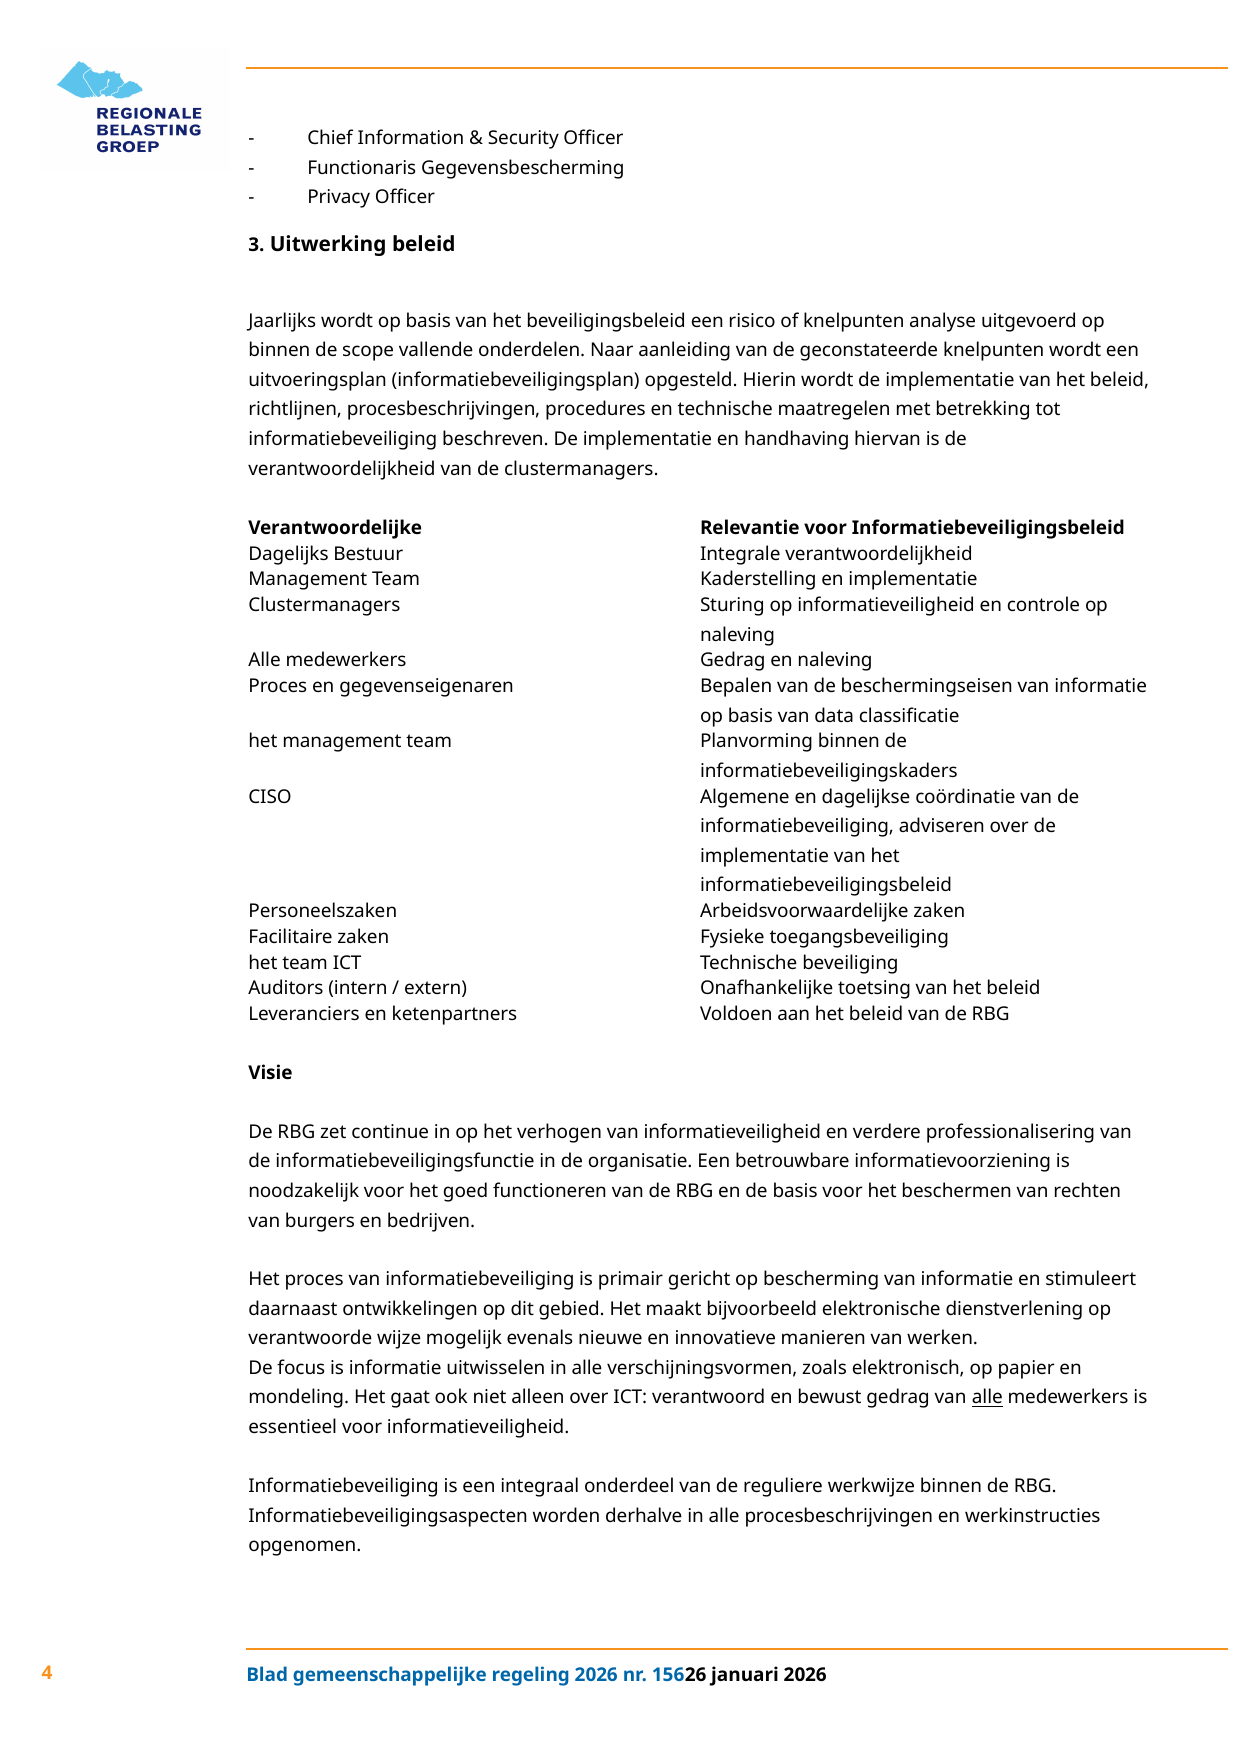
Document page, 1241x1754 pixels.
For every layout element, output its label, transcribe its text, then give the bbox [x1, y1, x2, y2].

table_cell het management team [248, 728, 700, 783]
table_header De RBG zet continue in op het verhogen van informatieveiligheid en verdere professionalisering van de informatiebeveiligingsfunctie in de organisatie. Een betrouwbare informatievoorziening is noodzakelijk voor het goed functioneren van de RBG en de basis voor het beschermen van rechten van burgers en bedrijven. [248, 1118, 1152, 1233]
table_cell het team ICT [248, 949, 700, 974]
text Jaarlijks wordt op basis van het beveiligingsbeleid een risico of knelpunten analyse uitgevoerd op binnen de scope vallende onderdelen. Naar aanleiding van de geconstateerde knelpunten wordt een uitvoeringsplan (informatiebeveiligingsplan) opgesteld. Hierin wordt de implementatie van het beleid, richtlijnen, procesbeschrijvingen, procedures en technische maatregelen met betrekking tot informatiebeveiliging beschreven. De implementatie en handhaving hiervan is de verantwoordelijkheid van de clustermanagers. [248, 307, 1152, 481]
text Informatiebeveiliging is een integraal onderdeel van de reguliere werkwijze binnen de RBG. Informatiebeveiligingsaspecten worden derhalve in alle procesbeschrijvingen en werkinstructies opgenomen. [248, 1472, 1152, 1557]
table_cell Integrale verantwoordelijkheid [700, 540, 1152, 566]
table_cell CISO [248, 783, 700, 897]
table_cell Kaderstelling en implementatie [700, 566, 1152, 591]
list Privacy Officer [248, 183, 1152, 209]
picture [41, 47, 231, 172]
table_cell Gedrag en naleving [700, 647, 1152, 672]
list Functionaris Gegevensbescherming [248, 154, 1152, 180]
table_cell Arbeidsvoorwaardelijke zaken [700, 898, 1152, 923]
table_cell Alle medewerkers [248, 647, 700, 672]
table_cell Management Team [248, 566, 700, 591]
list Chief Information & Security Officer [248, 124, 1152, 150]
table_cell Sturing op informatieveiligheid en controle op naleving [700, 591, 1152, 647]
table_cell Algemene en dagelijkse coördinatie van de informatiebeveiliging, adviseren over de implementatie van het informatiebeveiligingsbeleid [700, 783, 1152, 897]
text Het proces van informatiebeveiliging is primair gericht op bescherming van informatie en stimuleert daarnaast ontwikkelingen op dit gebied. Het maakt bijvoorbeeld elektronische dienstverlening op verantwoorde wijze mogelijk evenals nieuwe en innovatieve manieren van werken. [248, 1265, 1152, 1350]
table_cell Voldoen aan het beleid van de RBG [700, 1000, 1152, 1026]
table_cell Leveranciers en ketenpartners [248, 1000, 700, 1026]
table_cell Clustermanagers [248, 591, 700, 647]
table_cell Planvorming binnen de informatiebeveiligingskaders [700, 728, 1152, 783]
table_cell Personeelszaken [248, 898, 700, 923]
table_cell Dagelijks Bestuur [248, 540, 700, 566]
table_cell Bepalen van de beschermingseisen van informatie op basis van data classificatie [700, 672, 1152, 728]
table_cell Onafhankelijke toetsing van het beleid [700, 975, 1152, 1000]
table_cell Fysieke toegangsbeveiliging [700, 923, 1152, 949]
text Visie [248, 1059, 1152, 1084]
text 3. Uitwerking beleid [248, 229, 1152, 258]
table_cell Facilitaire zaken [248, 923, 700, 949]
table_header Relevantie voor Informatiebeveiligingsbeleid [700, 514, 1152, 540]
table_cell Proces en gegevenseigenaren [248, 672, 700, 728]
text De focus is informatie uitwisselen in alle verschijningsvormen, zoals elektronisch, op papier en mondeling. Het gaat ook niet alleen over ICT: verantwoord en bewust gedrag van alle medewerkers is essentieel voor informatieveiligheid. [248, 1354, 1152, 1439]
table_cell Auditors (intern / extern) [248, 975, 700, 1000]
table_header Verantwoordelijke [248, 514, 700, 540]
table_cell Technische beveiliging [700, 949, 1152, 974]
